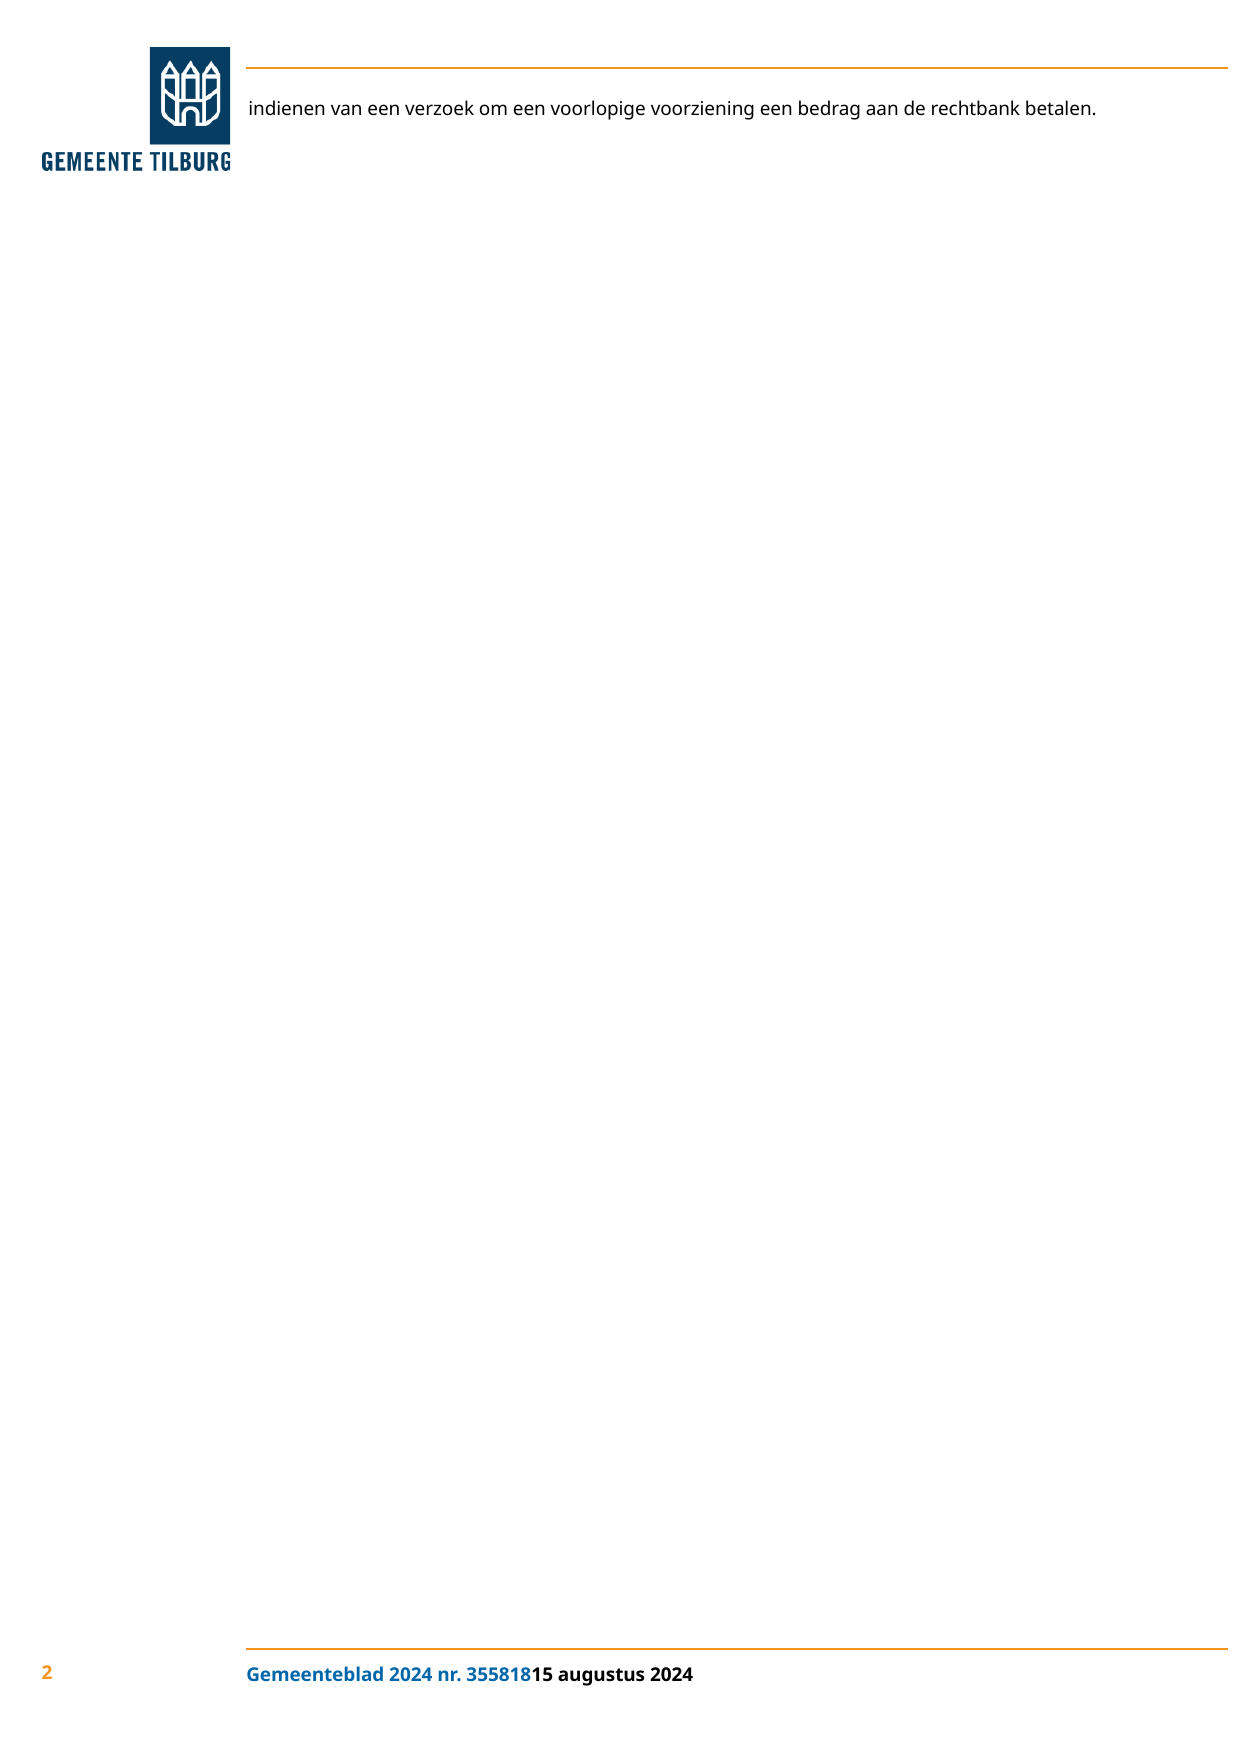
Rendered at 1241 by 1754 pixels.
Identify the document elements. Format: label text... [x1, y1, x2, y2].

text indienen van een verzoek om een voorlopige voorziening een bedrag aan de rechtbank betalen. [248, 95, 1152, 121]
picture [41, 47, 231, 172]
